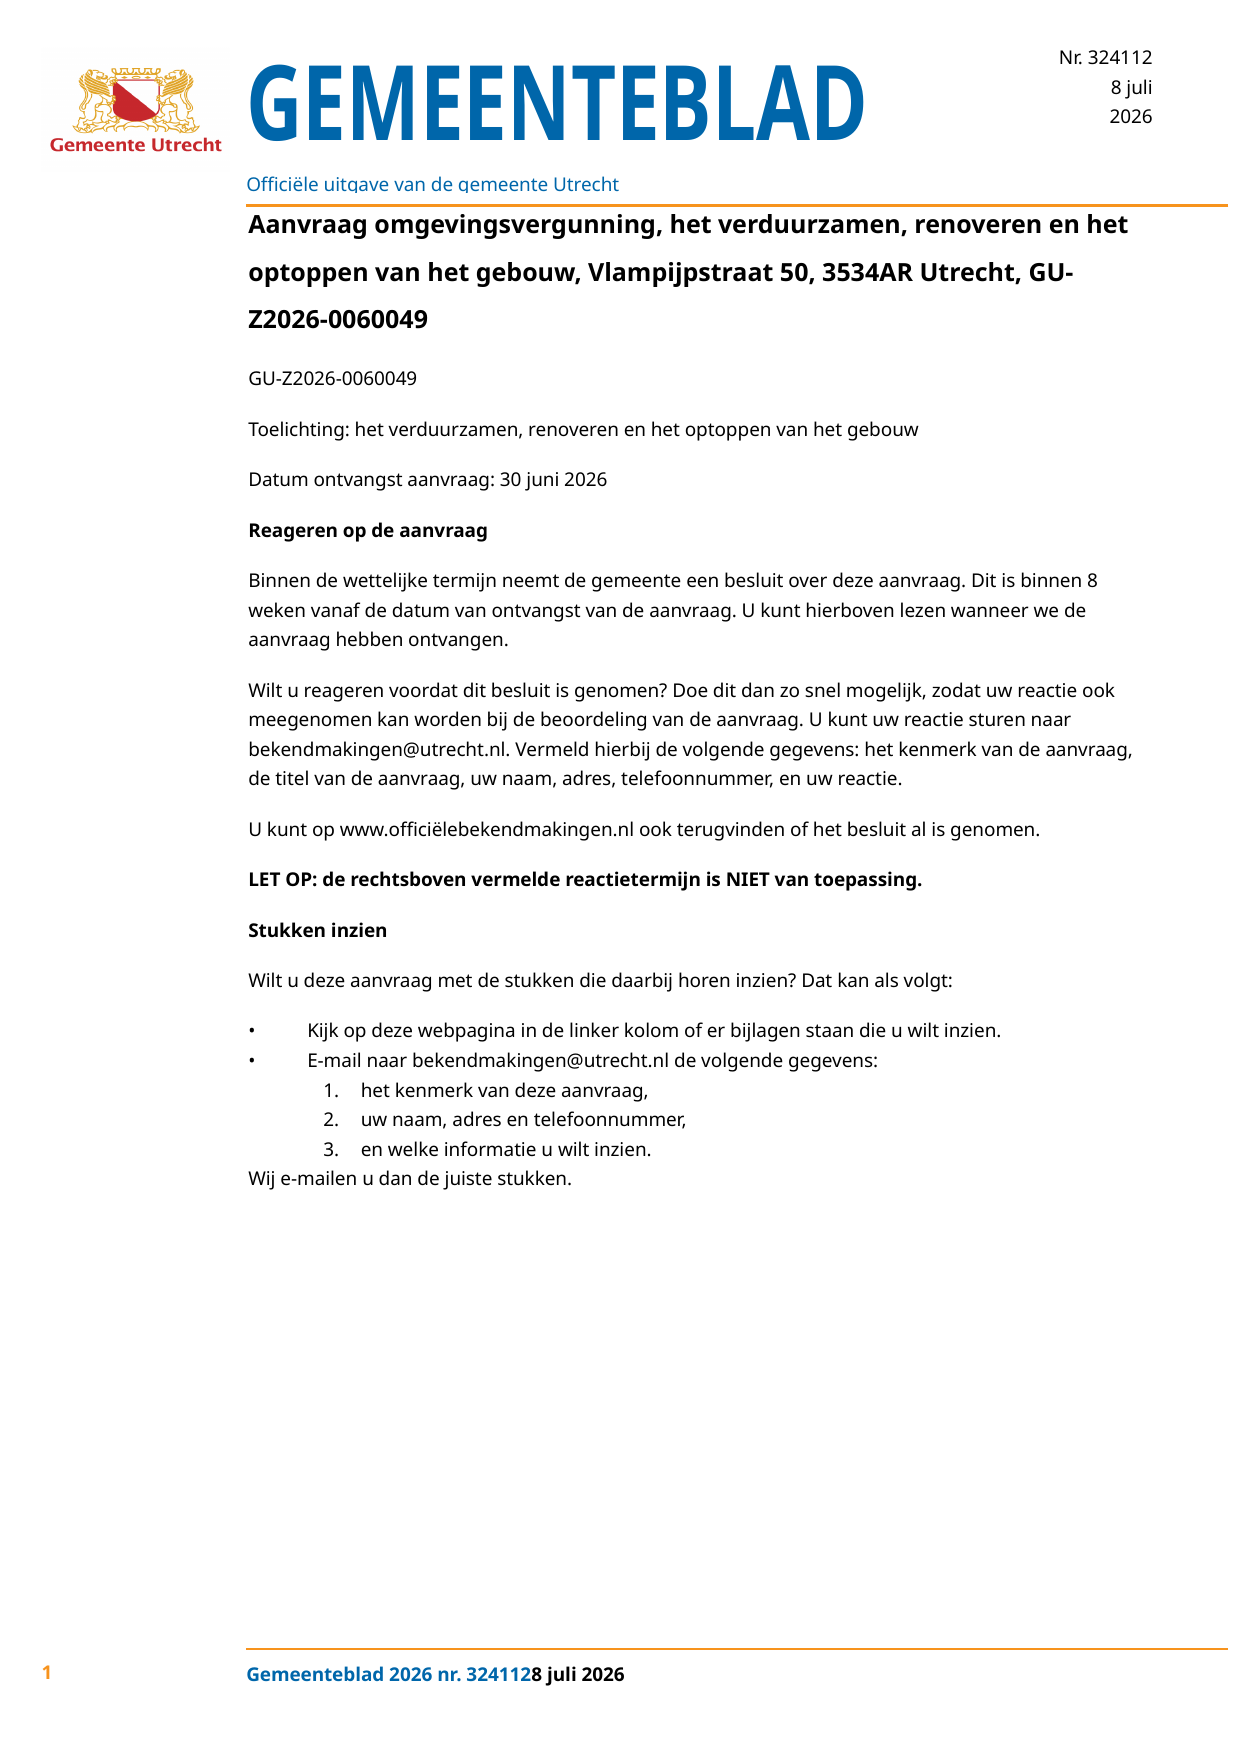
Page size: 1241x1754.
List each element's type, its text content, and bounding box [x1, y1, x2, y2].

text Binnen de wettelijke termijn neemt de gemeente een besluit over deze aanvraag. Dit is binnen 8 weken vanaf de datum van ontvangst van de aanvraag. U kunt hierboven lezen wanneer we de aanvraag hebben ontvangen. [248, 567, 1152, 652]
list en welke informatie u wilt inzien. [323, 1136, 1152, 1162]
text Stukken inzien [248, 917, 1152, 942]
text Wilt u reageren voordat dit besluit is genomen? Doe dit dan zo snel mogelijk, zodat uw reactie ook meegenomen kan worden bij de beoordeling van de aanvraag. U kunt uw reactie sturen naar bekendmakingen@utrecht.nl. Vermeld hierbij de volgende gegevens: het kenmerk van de aanvraag, de titel van de aanvraag, uw naam, adres, telefoonnummer, en uw reactie. [248, 677, 1152, 791]
text Toelichting: het verduurzamen, renoveren en het optoppen van het gebouw [248, 416, 1152, 442]
text Wilt u deze aanvraag met de stukken die daarbij horen inzien? Dat kan als volgt: [248, 967, 1152, 993]
list uw naam, adres en telefoonnummer, [323, 1106, 1152, 1132]
picture [41, 47, 231, 172]
text LET OP: de rechtsboven vermelde reactietermijn is NIET van toepassing. [248, 866, 1152, 892]
text Wij e-mailen u dan de juiste stukken. [248, 1166, 1152, 1191]
text Datum ontvangst aanvraag: 30 juni 2026 [248, 466, 1152, 492]
list het kenmerk van deze aanvraag, [323, 1077, 1152, 1102]
text GU-Z2026-0060049 [248, 366, 1152, 391]
text Reageren op de aanvraag [248, 517, 1152, 542]
list E-mail naar bekendmakingen@utrecht.nl de volgende gegevens: [248, 1047, 1152, 1073]
text Aanvraag omgevingsvergunning, het verduurzamen, renoveren en het optoppen van het gebouw, Vlampijpstraat 50, 3534AR Utrecht, GU-Z2026-0060049 [248, 207, 1152, 336]
list Kijk op deze webpagina in de linker kolom of er bijlagen staan die u wilt inzien. [248, 1018, 1152, 1043]
text U kunt op www.officiëlebekendmakingen.nl ook terugvinden of het besluit al is genomen. [248, 816, 1152, 842]
